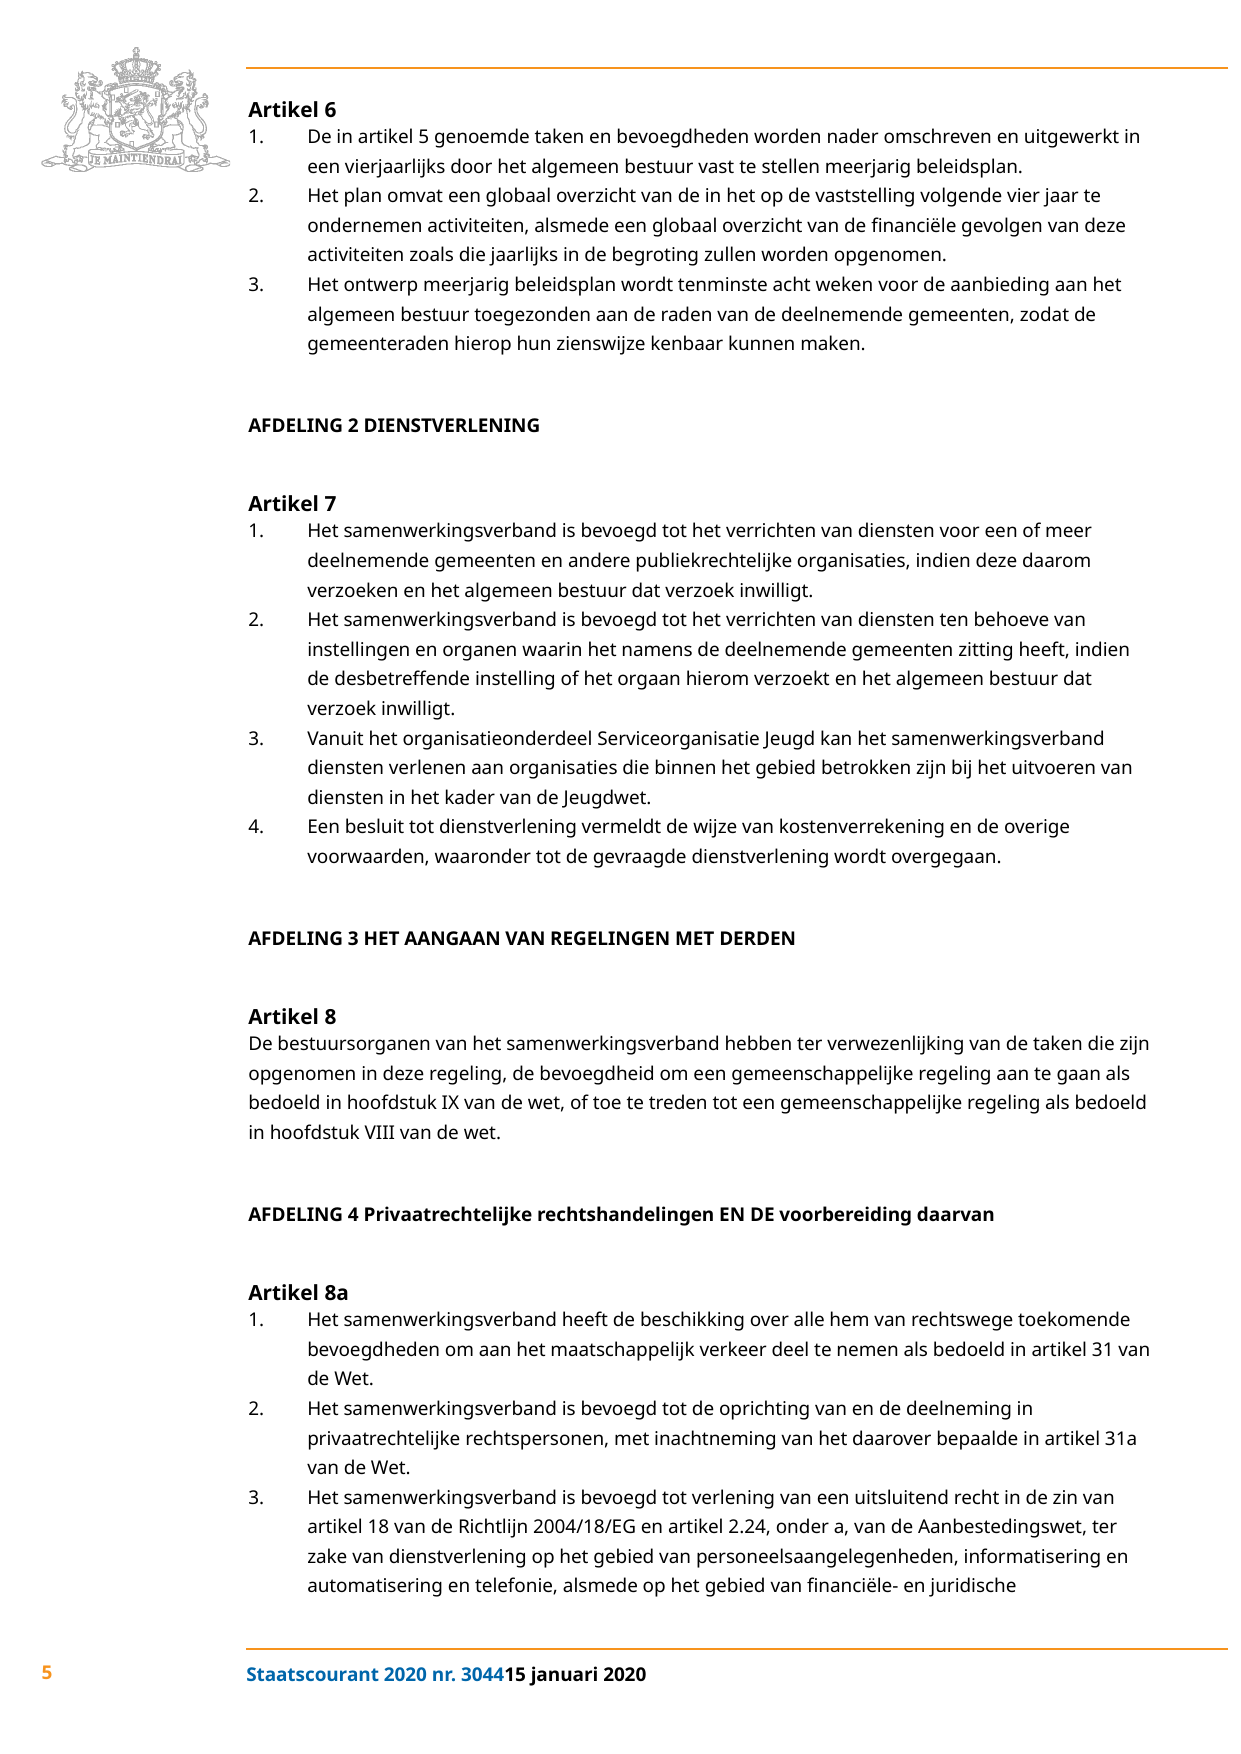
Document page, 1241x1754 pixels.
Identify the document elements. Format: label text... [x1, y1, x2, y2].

text Artikel 8a [248, 1278, 1152, 1306]
list Het samenwerkingsverband is bevoegd tot verlening van een uitsluitend recht in de zin van artikel 18 van de Richtlijn 2004/18/EG en artikel 2.24, onder a, van de Aanbestedingswet, ter zake van dienstverlening op het gebied van personeelsaangelegenheden, informatisering en automatisering en telefonie, alsmede op het gebied van financiële- en juridische [248, 1484, 1152, 1598]
text Artikel 8 [248, 1002, 1152, 1030]
list Het ontwerp meerjarig beleidsplan wordt tenminste acht weken voor de aanbieding aan het algemeen bestuur toegezonden aan de raden van de deelnemende gemeenten, zodat de gemeenteraden hierop hun zienswijze kenbaar kunnen maken. [248, 271, 1152, 356]
text De bestuursorganen van het samenwerkingsverband hebben ter verwezenlijking van de taken die zijn opgenomen in deze regeling, de bevoegdheid om een gemeenschappelijke regeling aan te gaan als bedoeld in hoofdstuk IX van de wet, of toe te treden tot een gemeenschappelijke regeling als bedoeld in hoofdstuk VIII van de wet. [248, 1030, 1152, 1145]
text AFDELING 3 HET AANGAAN VAN REGELINGEN MET DERDEN [248, 923, 1152, 951]
list Een besluit tot dienstverlening vermeldt de wijze van kostenverrekening en de overige voorwaarden, waaronder tot de gevraagde dienstverlening wordt overgegaan. [248, 813, 1152, 869]
list De in artikel 5 genoemde taken en bevoegdheden worden nader omschreven en uitgewerkt in een vierjaarlijks door het algemeen bestuur vast te stellen meerjarig beleidsplan. [248, 123, 1152, 178]
text AFDELING 4 Privaatrechtelijke rechtshandelingen EN DE voorbereiding daarvan [248, 1199, 1152, 1227]
text Artikel 6 [248, 95, 1152, 123]
picture [41, 47, 231, 172]
list Het samenwerkingsverband is bevoegd tot het verrichten van diensten ten behoeve van instellingen en organen waarin het namens de deelnemende gemeenten zitting heeft, indien de desbetreffende instelling of het orgaan hierom verzoekt en het algemeen bestuur dat verzoek inwilligt. [248, 606, 1152, 721]
list Het plan omvat een globaal overzicht van de in het op de vaststelling volgende vier jaar te ondernemen activiteiten, alsmede een globaal overzicht van de financiële gevolgen van deze activiteiten zoals die jaarlijks in de begroting zullen worden opgenomen. [248, 182, 1152, 267]
list Het samenwerkingsverband is bevoegd tot het verrichten van diensten voor een of meer deelnemende gemeenten en andere publiekrechtelijke organisaties, indien deze daarom verzoeken en het algemeen bestuur dat verzoek inwilligt. [248, 518, 1152, 602]
list Het samenwerkingsverband heeft de beschikking over alle hem van rechtswege toekomende bevoegdheden om aan het maatschappelijk verkeer deel te nemen als bedoeld in artikel 31 van de Wet. [248, 1306, 1152, 1391]
list Vanuit het organisatieonderdeel Serviceorganisatie Jeugd kan het samenwerkingsverband diensten verlenen aan organisaties die binnen het gebied betrokken zijn bij het uitvoeren van diensten in het kader van de Jeugdwet. [248, 725, 1152, 809]
text AFDELING 2 DIENSTVERLENING [248, 410, 1152, 439]
list Het samenwerkingsverband is bevoegd tot de oprichting van en de deelneming in privaatrechtelijke rechtspersonen, met inachtneming van het daarover bepaalde in artikel 31a van de Wet. [248, 1395, 1152, 1480]
text Artikel 7 [248, 489, 1152, 518]
